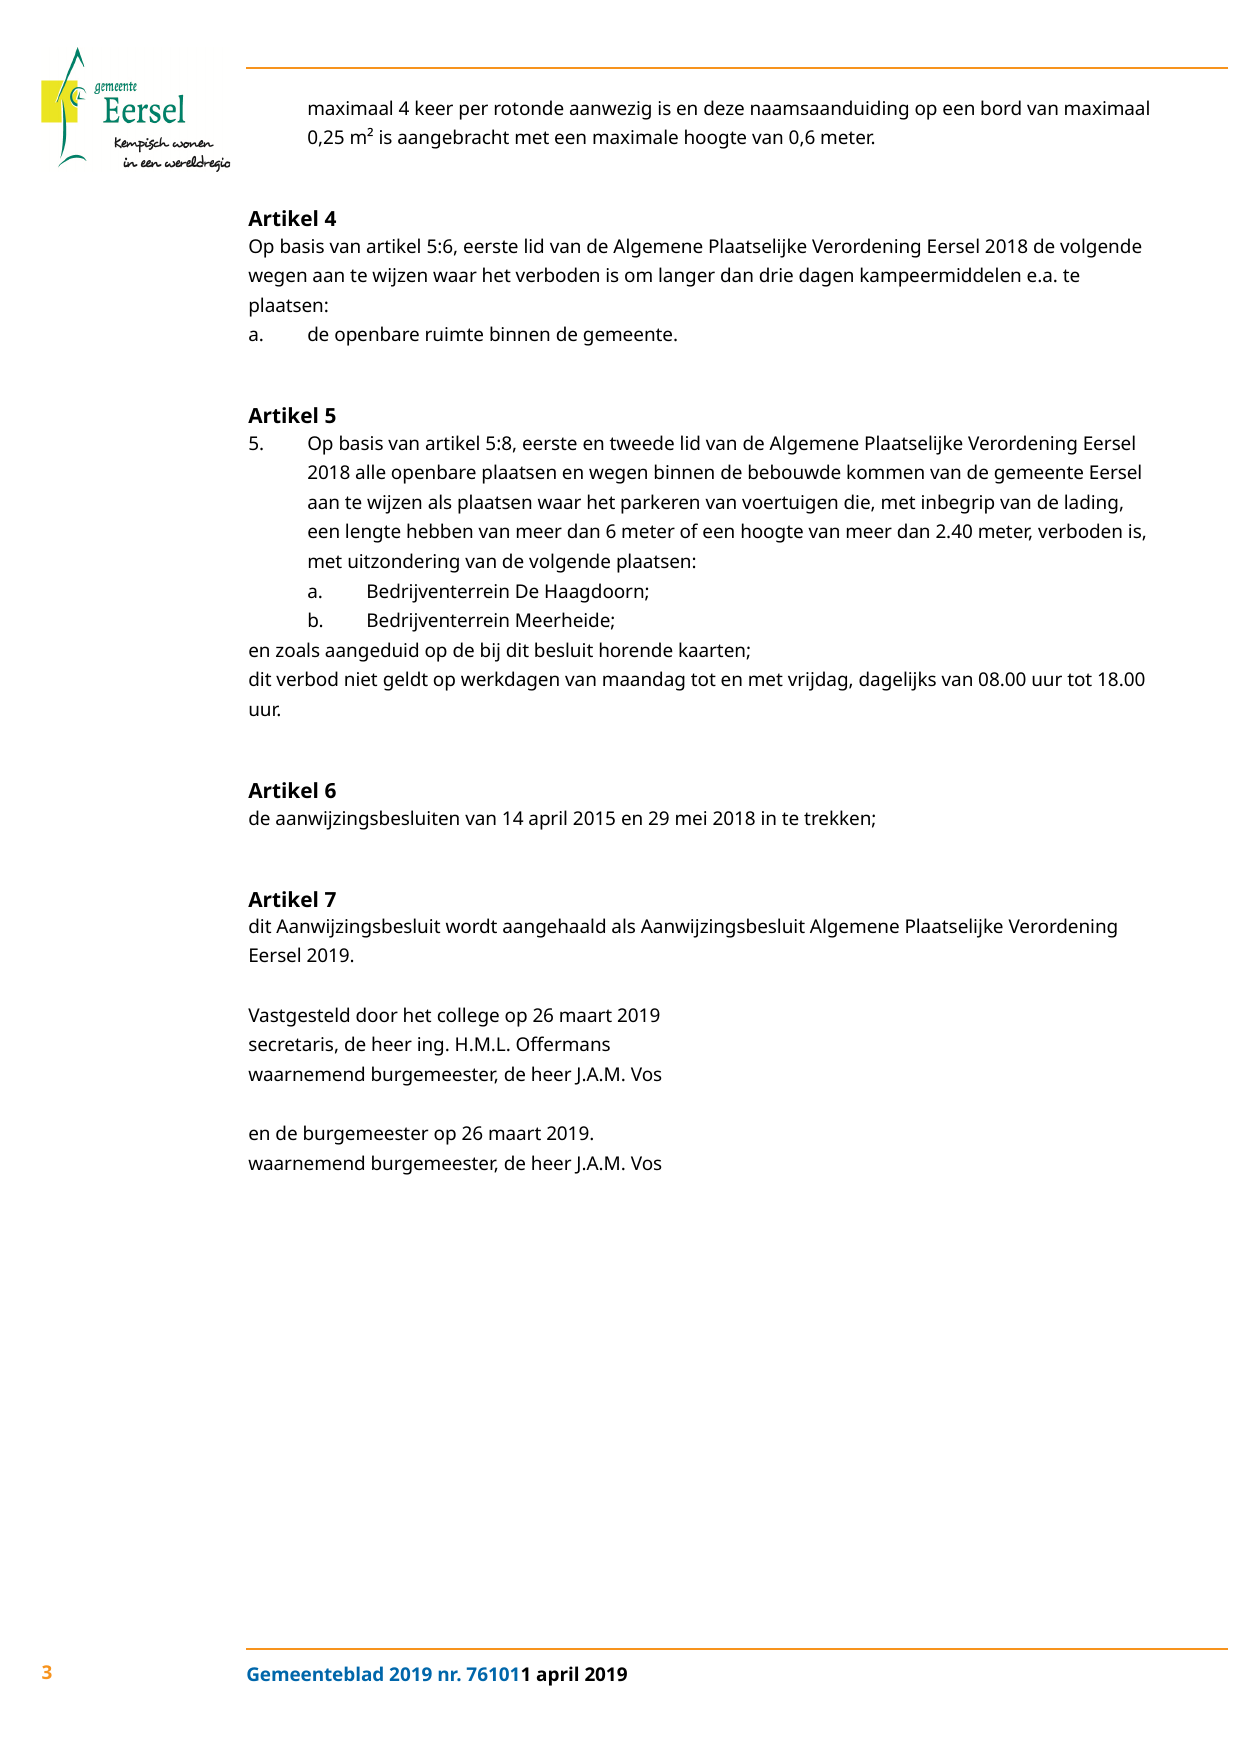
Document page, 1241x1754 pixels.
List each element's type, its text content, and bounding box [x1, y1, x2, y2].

text dit Aanwijzingsbesluit wordt aangehaald als Aanwijzingsbesluit Algemene Plaatselijke Verordening Eersel 2019. [248, 913, 1152, 968]
text en de burgemeester op 26 maart 2019. [248, 1120, 1152, 1146]
text Artikel 4 [248, 204, 1152, 233]
list Op basis van artikel 5:8, eerste en tweede lid van de Algemene Plaatselijke Verordening Eersel 2018 alle openbare plaatsen en wegen binnen de bebouwde kommen van de gemeente Eersel aan te wijzen als plaatsen waar het parkeren van voertuigen die, met inbegrip van de lading, een lengte hebben van meer dan 6 meter of een hoogte van meer dan 2.40 meter, verboden is, met uitzondering van de volgende plaatsen: [248, 430, 1152, 574]
text de aanwijzingsbesluiten van 14 april 2015 en 29 mei 2018 in te trekken; [248, 805, 1152, 830]
text Artikel 5 [248, 402, 1152, 430]
list maximaal 4 keer per rotonde aanwezig is en deze naamsaanduiding op een bord van maximaal 0,25 m² is aangebracht met een maximale hoogte van 0,6 meter. [248, 95, 1152, 150]
text Artikel 6 [248, 776, 1152, 805]
list de openbare ruimte binnen de gemeente. [248, 322, 1152, 347]
list Bedrijventerrein De Haagdoorn; [307, 578, 1152, 604]
text Artikel 7 [248, 885, 1152, 913]
text Vastgesteld door het college op 26 maart 2019 [248, 1002, 1152, 1028]
text waarnemend burgemeester, de heer J.A.M. Vos [248, 1061, 1152, 1087]
text dit verbod niet geldt op werkdagen van maandag tot en met vrijdag, dagelijks van 08.00 uur tot 18.00 uur. [248, 667, 1152, 722]
picture [41, 47, 231, 172]
text en zoals aangeduid op de bij dit besluit horende kaarten; [248, 637, 1152, 663]
text waarnemend burgemeester, de heer J.A.M. Vos [248, 1150, 1152, 1176]
list Bedrijventerrein Meerheide; [307, 607, 1152, 633]
text secretaris, de heer ing. H.M.L. Offermans [248, 1031, 1152, 1057]
text Op basis van artikel 5:6, eerste lid van de Algemene Plaatselijke Verordening Eersel 2018 de volgende wegen aan te wijzen waar het verboden is om langer dan drie dagen kampeermiddelen e.a. te plaatsen: [248, 233, 1152, 318]
